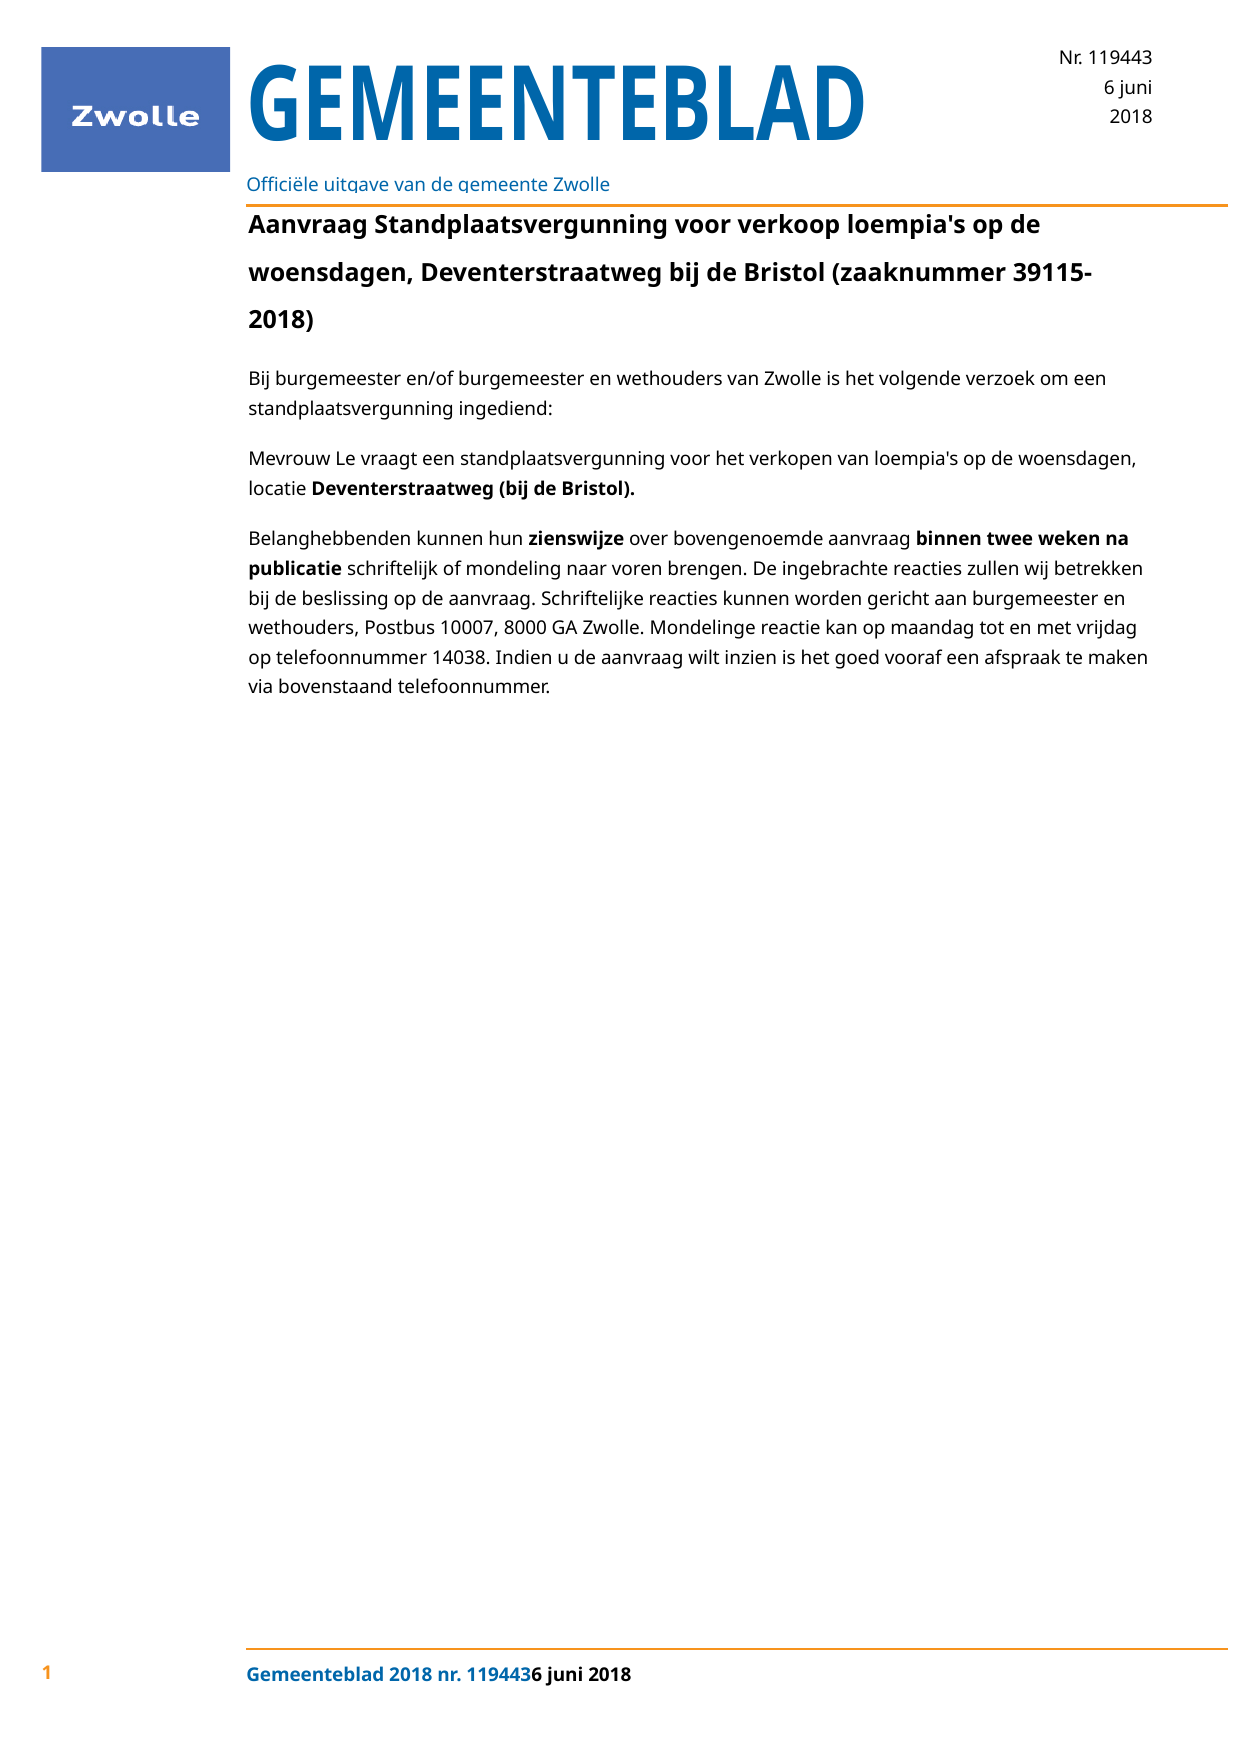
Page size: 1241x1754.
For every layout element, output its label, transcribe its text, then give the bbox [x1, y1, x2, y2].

text Belanghebbenden kunnen hun zienswijze over bovengenoemde aanvraag binnen twee weken na publicatie schriftelijk of mondeling naar voren brengen. De ingebrachte reacties zullen wij betrekken bij de beslissing op de aanvraag. Schriftelijke reacties kunnen worden gericht aan burgemeester en wethouders, Postbus 10007, 8000 GA Zwolle. Mondelinge reactie kan op maandag tot en met vrijdag op telefoonnummer 14038. Indien u de aanvraag wilt inzien is het goed vooraf een afspraak te maken via bovenstaand telefoonnummer. [248, 526, 1152, 699]
text Mevrouw Le vraagt een standplaatsvergunning voor het verkopen van loempia's op de woensdagen, locatie Deventerstraatweg (bij de Bristol). [248, 446, 1152, 501]
text Aanvraag Standplaatsvergunning voor verkoop loempia's op de woensdagen, Deventerstraatweg bij de Bristol (zaaknummer 39115-2018) [248, 207, 1152, 336]
text Bij burgemeester en/of burgemeester en wethouders van Zwolle is het volgende verzoek om een standplaatsvergunning ingediend: [248, 366, 1152, 421]
picture [41, 47, 231, 172]
